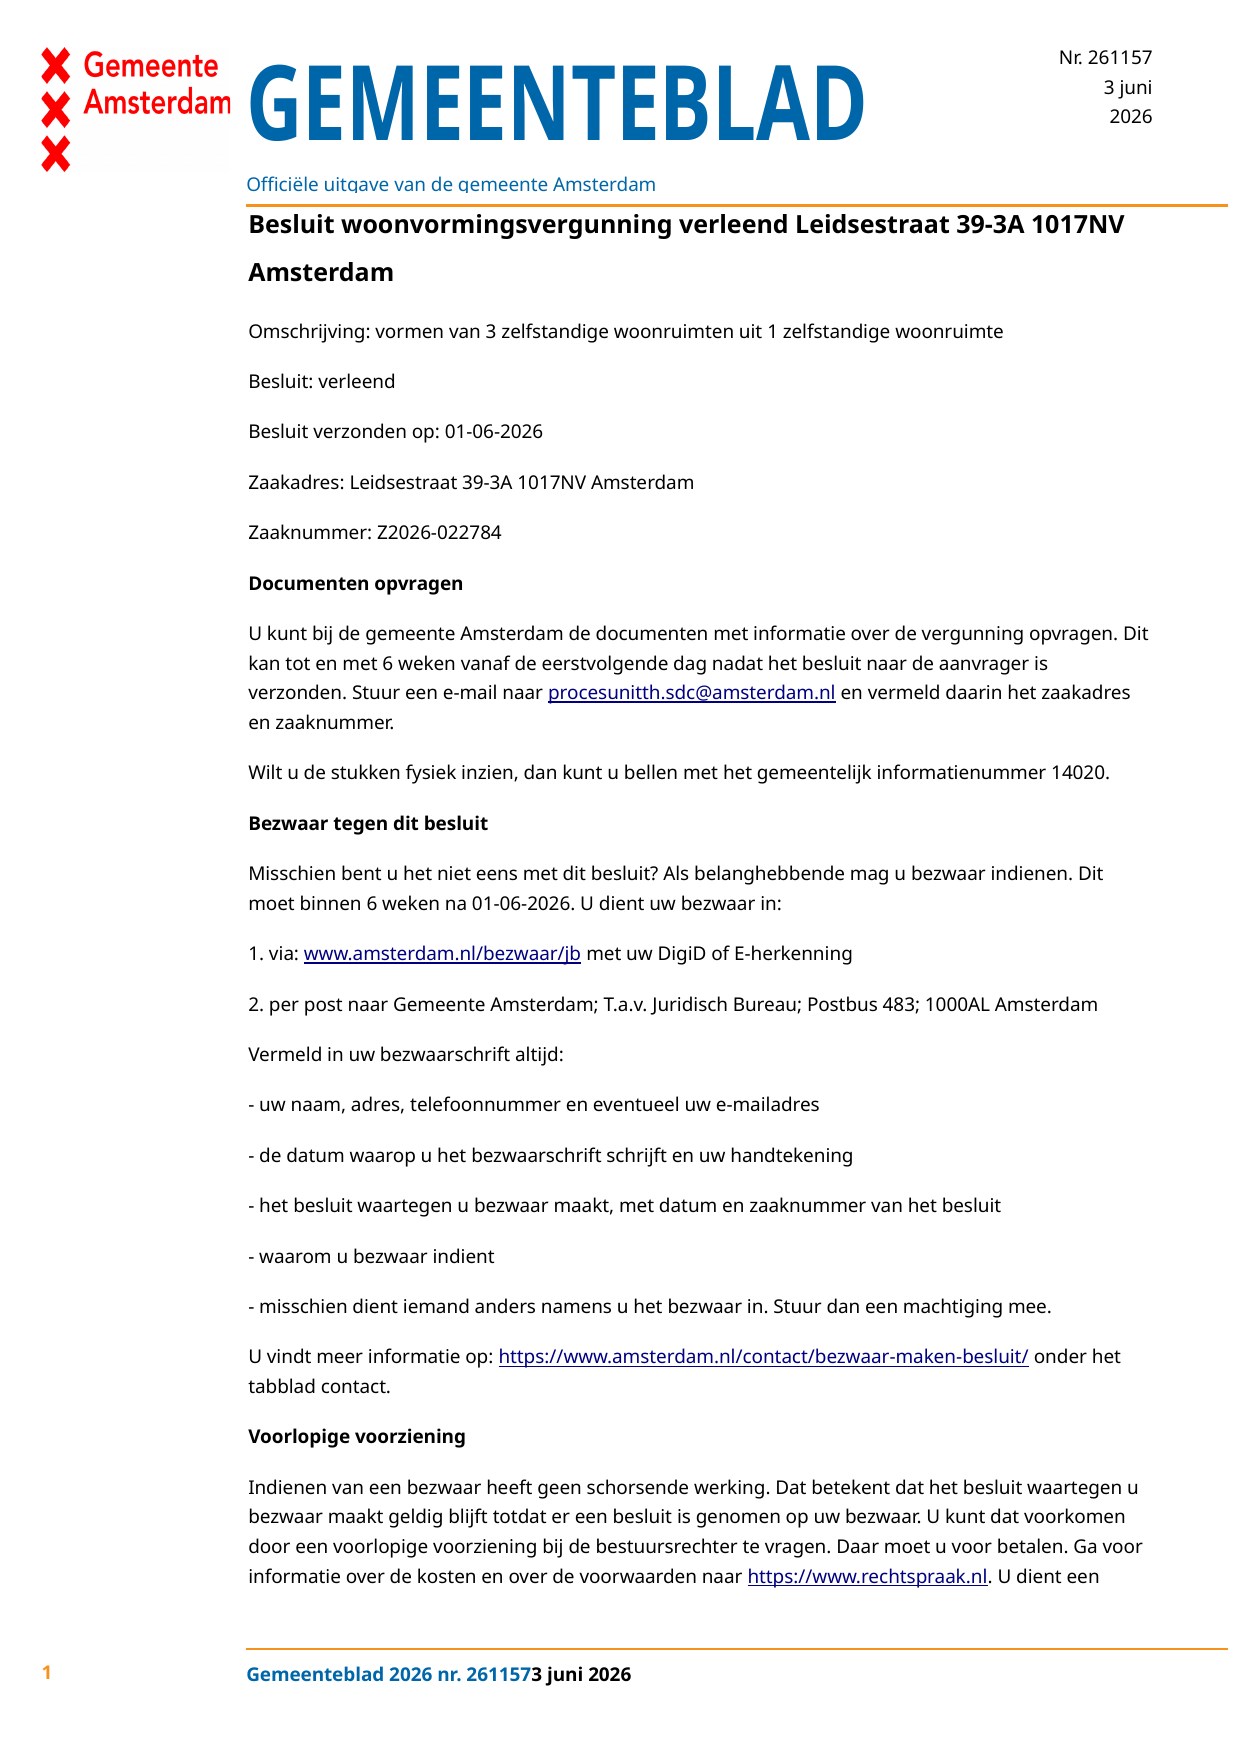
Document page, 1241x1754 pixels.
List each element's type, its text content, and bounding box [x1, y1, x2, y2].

text Misschien bent u het niet eens met dit besluit? Als belanghebbende mag u bezwaar indienen. Dit moet binnen 6 weken na 01-06-2026. U dient uw bezwaar in: [248, 860, 1152, 916]
picture [41, 47, 231, 172]
text - misschien dient iemand anders namens u het bezwaar in. Stuur dan een machtiging mee. [248, 1293, 1152, 1319]
text - waarom u bezwaar indient [248, 1243, 1152, 1269]
text - de datum waarop u het bezwaarschrift schrijft en uw handtekening [248, 1142, 1152, 1168]
text Voorlopige voorziening [248, 1424, 1152, 1449]
text Wilt u de stukken fysiek inzien, dan kunt u bellen met het gemeentelijk informatienummer 14020. [248, 759, 1152, 785]
text - het besluit waartegen u bezwaar maakt, met datum en zaaknummer van het besluit [248, 1192, 1152, 1218]
text - uw naam, adres, telefoonnummer en eventueel uw e-mailadres [248, 1092, 1152, 1117]
text Besluit: verleend [248, 368, 1152, 394]
text Zaakadres: Leidsestraat 39-3A 1017NV Amsterdam [248, 469, 1152, 495]
text Indienen van een bezwaar heeft geen schorsende werking. Dat betekent dat het besluit waartegen u bezwaar maakt geldig blijft totdat er een besluit is genomen op uw bezwaar. U kunt dat voorkomen door een voorlopige voorziening bij de bestuursrechter te vragen. Daar moet u voor betalen. Ga voor informatie over de kosten en over de voorwaarden naar https://www.rechtspraak.nl. U dient een [248, 1474, 1152, 1589]
text Bezwaar tegen dit besluit [248, 810, 1152, 836]
text U vindt meer informatie op: https://www.amsterdam.nl/contact/bezwaar-maken-besluit/ onder het tabblad contact. [248, 1344, 1152, 1399]
text Besluit woonvormingsvergunning verleend Leidsestraat 39-3A 1017NV Amsterdam [248, 207, 1152, 288]
text U kunt bij de gemeente Amsterdam de documenten met informatie over de vergunning opvragen. Dit kan tot en met 6 weken vanaf de eerstvolgende dag nadat het besluit naar de aanvrager is verzonden. Stuur een e-mail naar procesunitth.sdc@amsterdam.nl en vermeld daarin het zaakadres en zaaknummer. [248, 620, 1152, 735]
text Zaaknummer: Z2026-022784 [248, 519, 1152, 545]
text 2. per post naar Gemeente Amsterdam; T.a.v. Juridisch Bureau; Postbus 483; 1000AL Amsterdam [248, 991, 1152, 1017]
text 1. via: www.amsterdam.nl/bezwaar/jb met uw DigiD of E-herkenning [248, 940, 1152, 966]
text Omschrijving: vormen van 3 zelfstandige woonruimten uit 1 zelfstandige woonruimte [248, 318, 1152, 344]
text Documenten opvragen [248, 570, 1152, 596]
text Besluit verzonden op: 01-06-2026 [248, 419, 1152, 444]
text Vermeld in uw bezwaarschrift altijd: [248, 1041, 1152, 1067]
